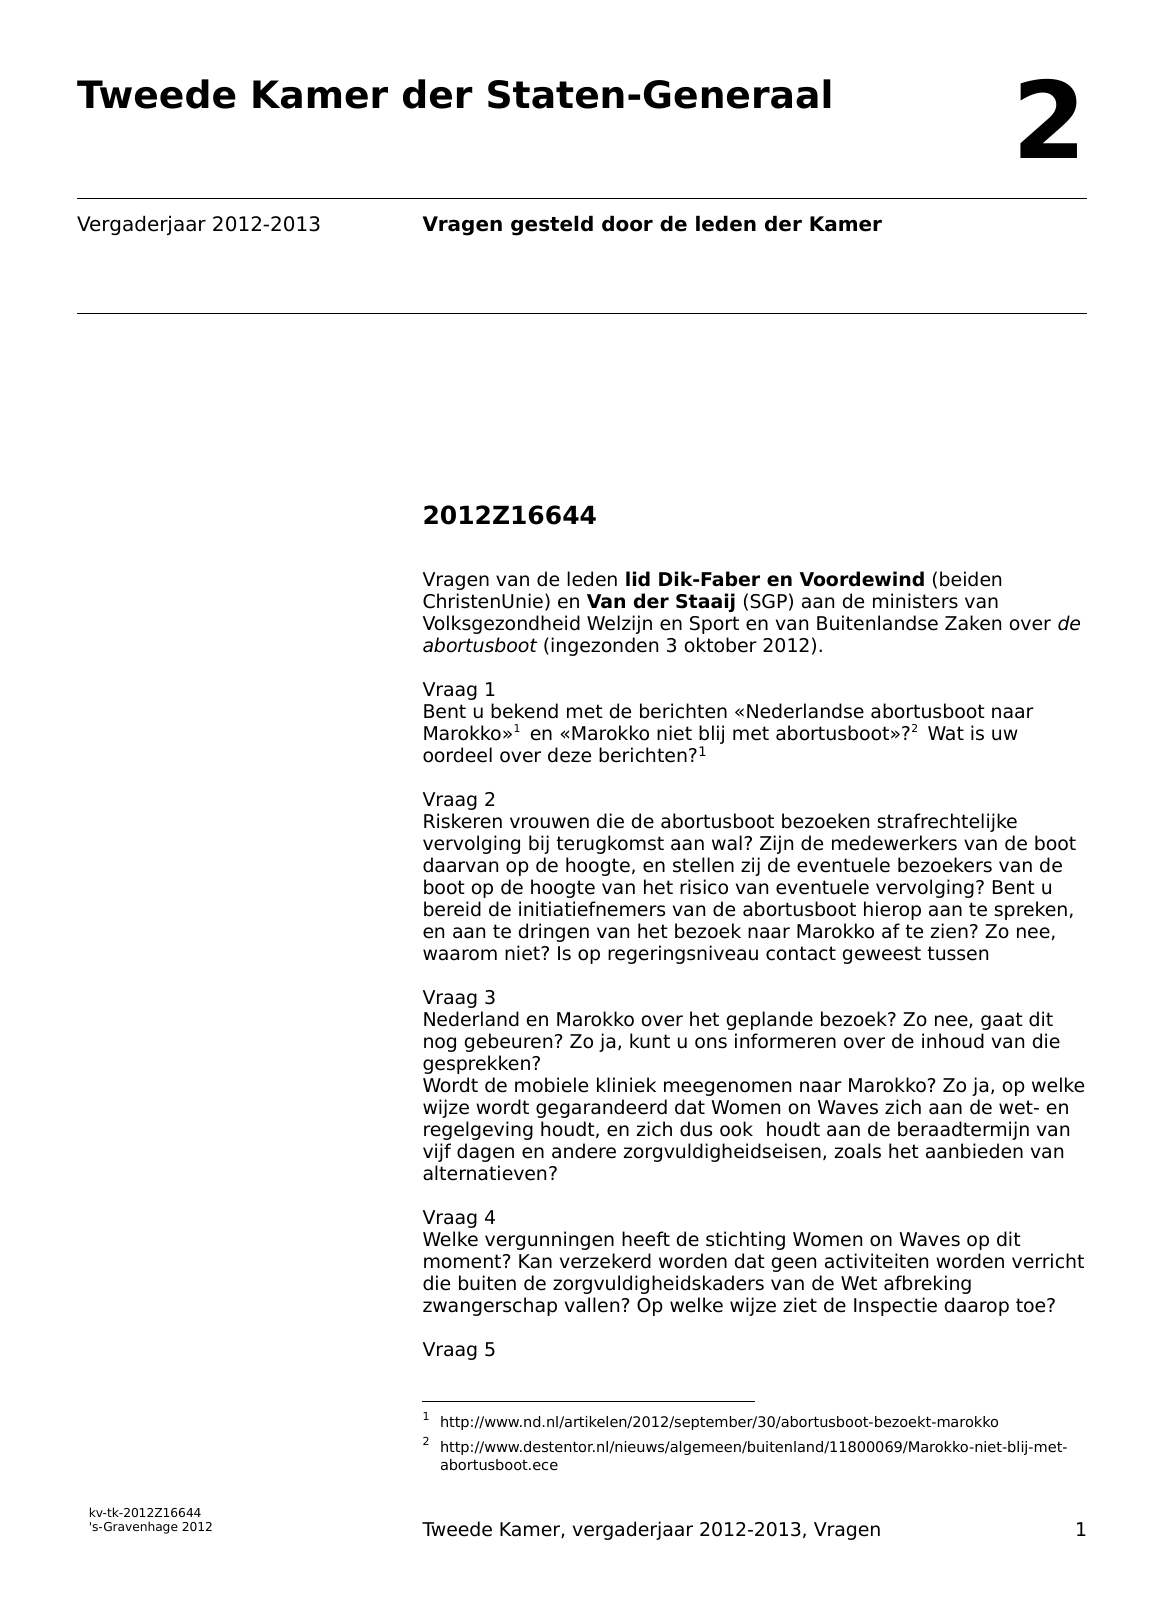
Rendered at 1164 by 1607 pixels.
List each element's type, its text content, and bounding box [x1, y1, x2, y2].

text Vraag 1 [422, 679, 1087, 701]
text http://www.nd.nl/artikelen/2012/september/30/abortusboot-bezoekt-marokko [422, 1410, 1087, 1432]
text Wordt de mobiele kliniek meegenomen naar Marokko? Zo ja, op welke wijze wordt gegarandeerd dat Women on Waves zich aan de wet- en regelgeving houdt, en zich dus ook houdt aan de beraadtermijn van vijf dagen en andere zorgvuldigheidseisen, zoals het aanbieden van alternatieven? [422, 1075, 1087, 1185]
text Nederland en Marokko over het geplande bezoek? Zo nee, gaat dit nog gebeuren? Zo ja, kunt u ons informeren over de inhoud van die gesprekken? [422, 1009, 1087, 1075]
text kv-tk-2012Z16644 [88, 1506, 323, 1520]
text Vraag 3 [422, 987, 1087, 1009]
text Vraag 4 [422, 1207, 1087, 1229]
text Riskeren vrouwen die de abortusboot bezoeken strafrechtelijke vervolging bij terugkomst aan wal? Zijn de medewerkers van de boot daarvan op de hoogte, en stellen zij de eventuele bezoekers van de boot op de hoogte van het risico van eventuele vervolging? Bent u bereid de initiatiefnemers van de abortusboot hierop aan te spreken, en aan te dringen van het bezoek naar Marokko af te zien? Zo nee, waarom niet? Is op regeringsniveau contact geweest tussen [422, 811, 1087, 965]
text 's-Gravenhage 2012 [88, 1520, 323, 1534]
text Welke vergunningen heeft de stichting Women on Waves op dit moment? Kan verzekerd worden dat geen activiteiten worden verricht die buiten de zorgvuldigheidskaders van de Wet afbreking zwangerschap vallen? Op welke wijze ziet de Inspectie daarop toe? [422, 1229, 1087, 1317]
text Vraag 2 [422, 789, 1087, 811]
text Vragen van de leden lid Dik-Faber en Voordewind (beiden ChristenUnie) en Van der Staaij (SGP) aan de ministers van Volksgezondheid Welzijn en Sport en van Buitenlandse Zaken over de abortusboot (ingezonden 3 oktober 2012). [422, 569, 1087, 657]
table_cell Vergaderjaar 2012-2013 [77, 199, 422, 313]
table_cell Vragen gesteld door de leden der Kamer [422, 199, 1087, 313]
text http://www.destentor.nl/nieuws/algemeen/buitenland/11800069/Marokko-niet-blij-met-abortusboot.ece [422, 1435, 1087, 1474]
text Vraag 5 [422, 1339, 1087, 1361]
text Bent u bekend met de berichten «Nederlandse abortusboot naar Marokko» en «Marokko niet blij met abortusboot»? Wat is uw oordeel over deze berichten?1 [422, 701, 1087, 767]
table_header 2 [886, 59, 1087, 198]
text 2012Z16644 [422, 501, 1087, 531]
table_header Tweede Kamer der Staten-Generaal [77, 59, 886, 198]
